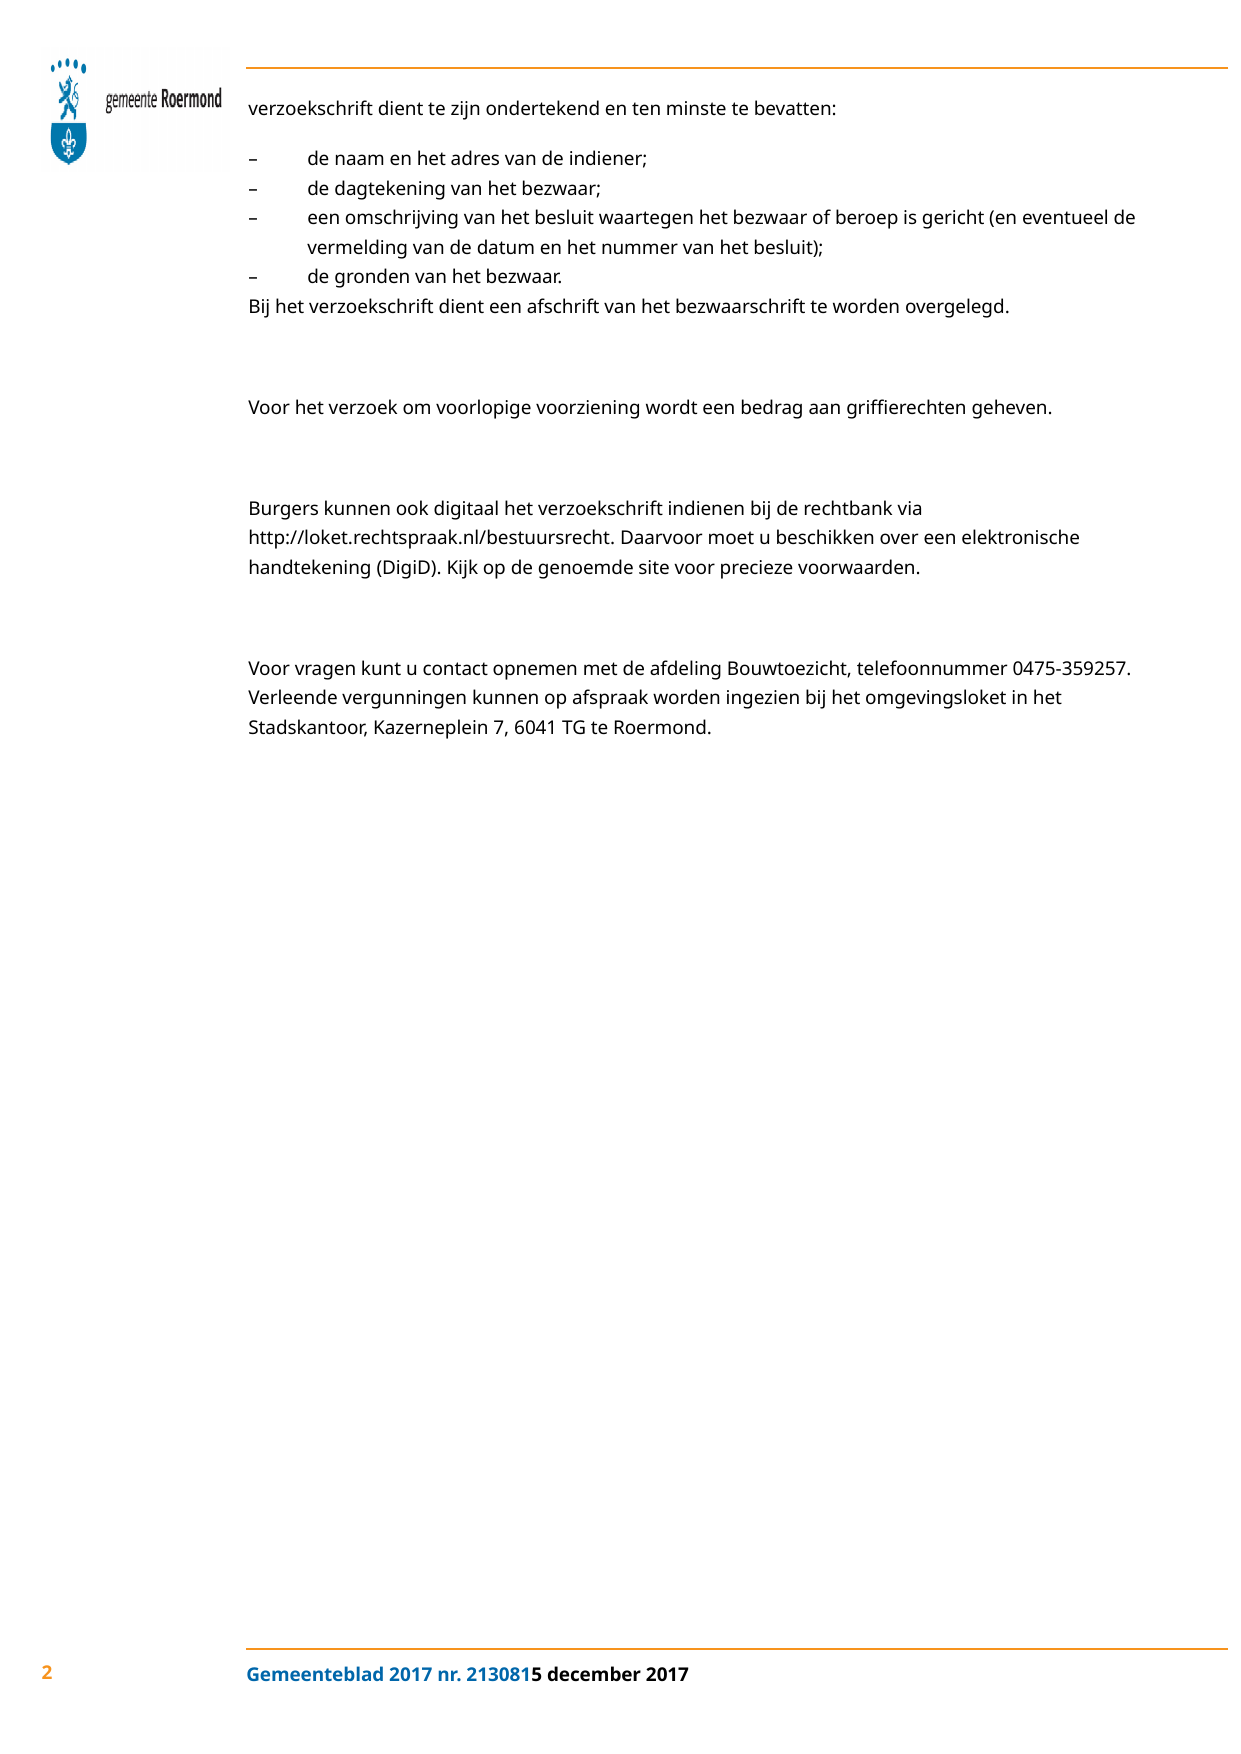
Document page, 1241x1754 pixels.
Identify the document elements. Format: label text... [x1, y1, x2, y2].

picture [41, 47, 231, 172]
list de dagtekening van het bezwaar; [248, 175, 1152, 201]
list de gronden van het bezwaar. [248, 263, 1152, 289]
list de naam en het adres van de indiener; [248, 145, 1152, 171]
text Voor het verzoek om voorlopige voorziening wordt een bedrag aan griffierechten geheven. [248, 394, 1152, 420]
text Bij het verzoekschrift dient een afschrift van het bezwaarschrift te worden overgelegd. [248, 293, 1152, 319]
text Voor vragen kunt u contact opnemen met de afdeling Bouwtoezicht, telefoonnummer 0475-359257. Verleende vergunningen kunnen op afspraak worden ingezien bij het omgevingsloket in het Stadskantoor, Kazerneplein 7, 6041 TG te Roermond. [248, 655, 1152, 740]
text Burgers kunnen ook digitaal het verzoekschrift indienen bij de rechtbank via http://loket.rechtspraak.nl/bestuursrecht. Daarvoor moet u beschikken over een elektronische handtekening (DigiD). Kijk op de genoemde site voor precieze voorwaarden. [248, 495, 1152, 580]
list een omschrijving van het besluit waartegen het bezwaar of beroep is gericht (en eventueel de vermelding van de datum en het nummer van het besluit); [248, 204, 1152, 260]
text verzoekschrift dient te zijn ondertekend en ten minste te bevatten: [248, 95, 1152, 121]
